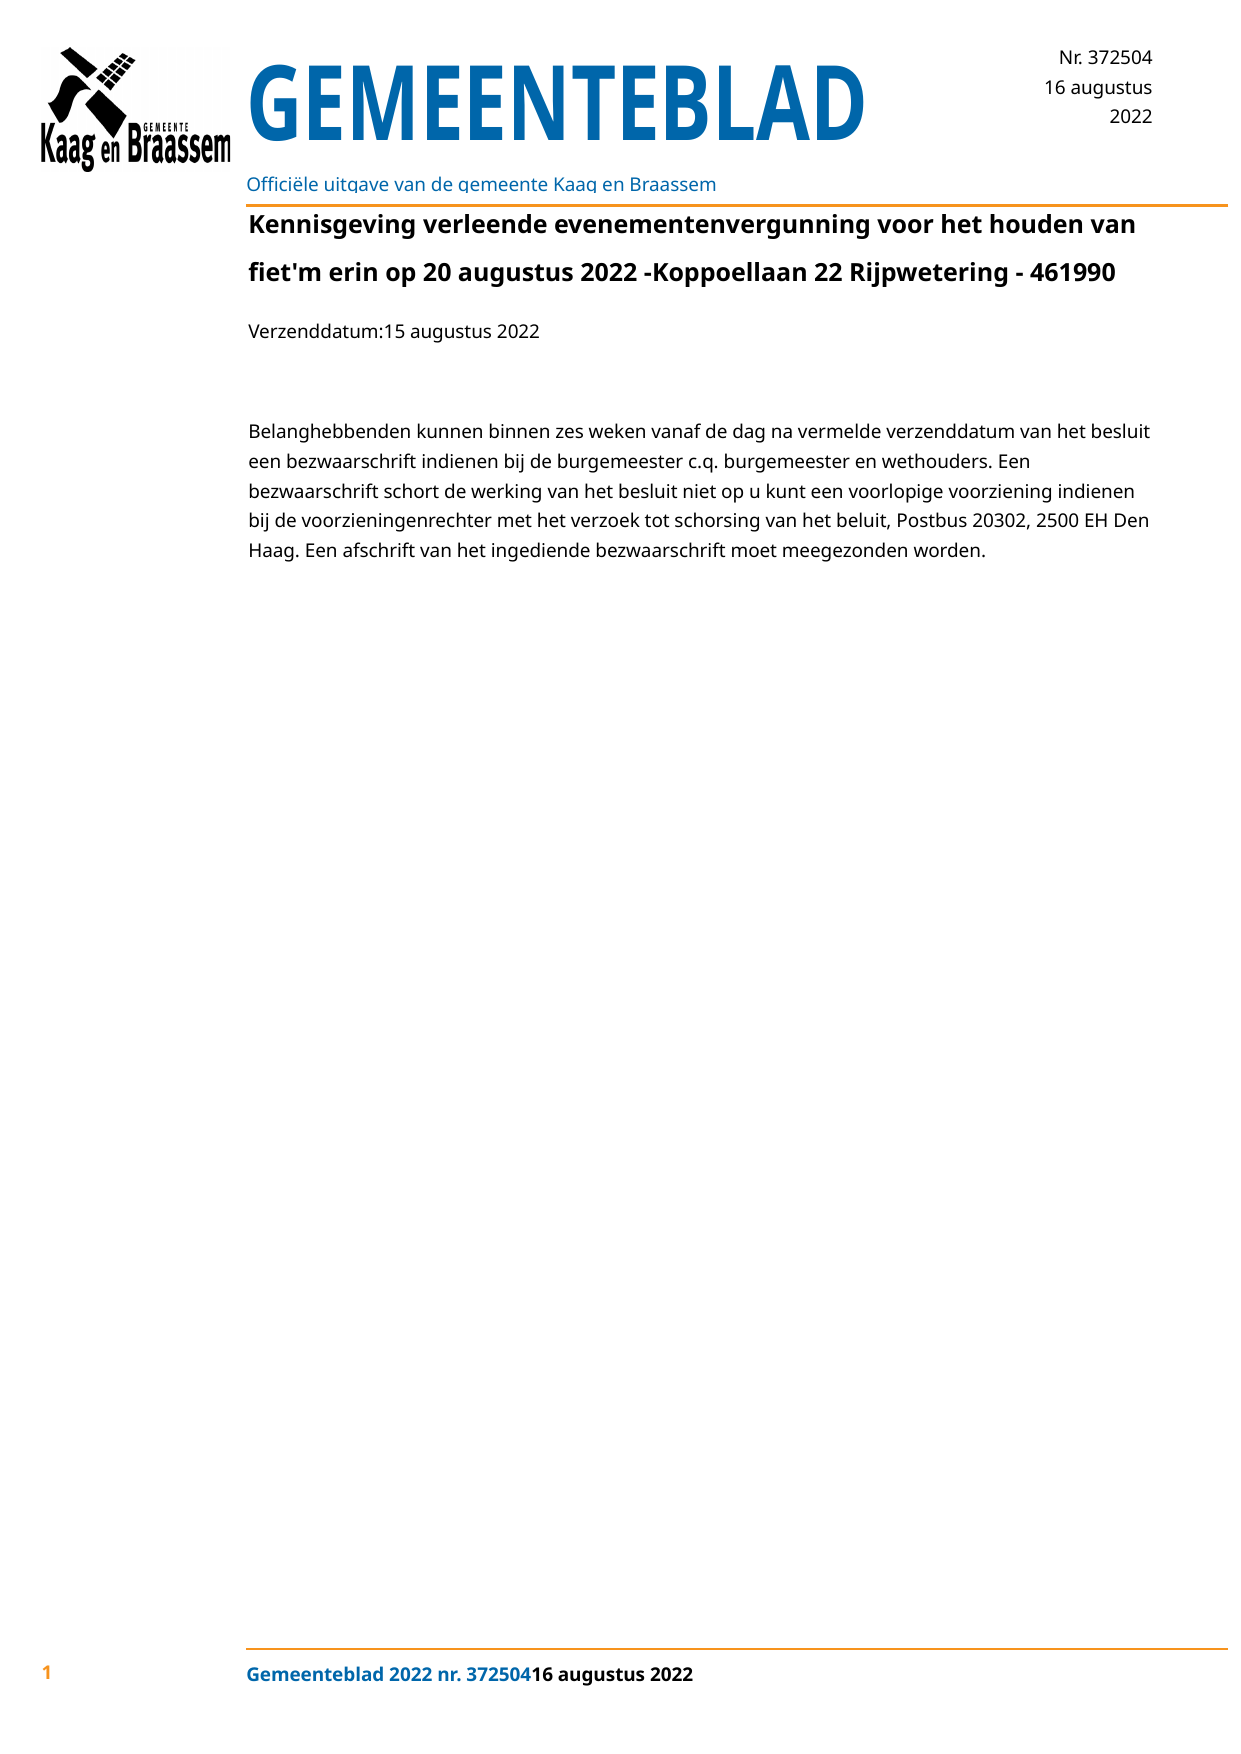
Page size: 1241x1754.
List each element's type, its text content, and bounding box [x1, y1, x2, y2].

picture [41, 47, 231, 172]
text Belanghebbenden kunnen binnen zes weken vanaf de dag na vermelde verzenddatum van het besluit een bezwaarschrift indienen bij de burgemeester c.q. burgemeester en wethouders. Een bezwaarschrift schort de werking van het besluit niet op u kunt een voorlopige voorziening indienen bij de voorzieningenrechter met het verzoek tot schorsing van het beluit, Postbus 20302, 2500 EH Den Haag. Een afschrift van het ingediende bezwaarschrift moet meegezonden worden. [248, 419, 1152, 563]
text Kennisgeving verleende evenementenvergunning voor het houden van fiet'm erin op 20 augustus 2022 -Koppoellaan 22 Rijpwetering - 461990 [248, 207, 1152, 288]
text Verzenddatum:15 augustus 2022 [248, 318, 1152, 344]
